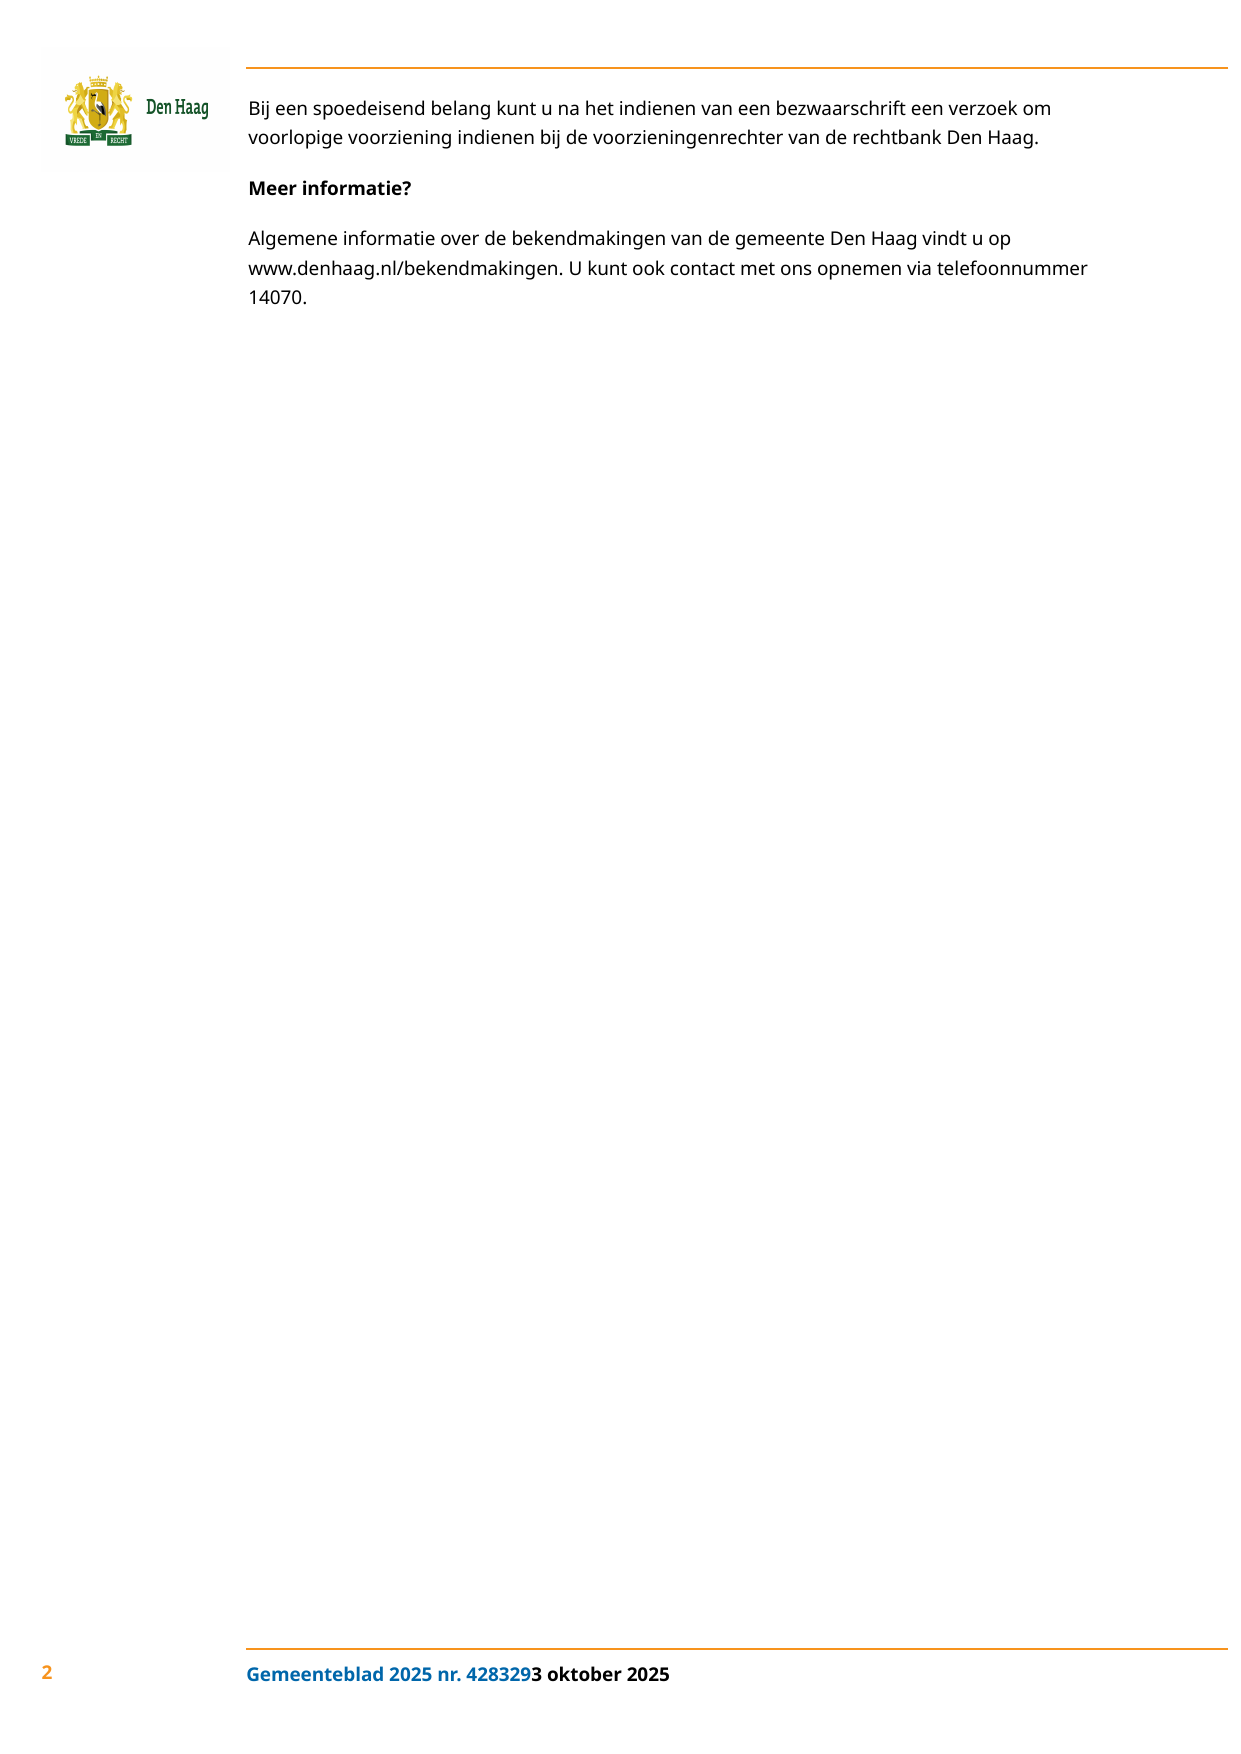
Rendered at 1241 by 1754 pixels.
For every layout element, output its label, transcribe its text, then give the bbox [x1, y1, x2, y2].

text Algemene informatie over de bekendmakingen van de gemeente Den Haag vindt u op www.denhaag.nl/bekendmakingen. U kunt ook contact met ons opnemen via telefoonnummer 14070. [248, 225, 1152, 310]
picture [41, 47, 231, 172]
text Meer informatie? [248, 175, 1152, 201]
text Bij een spoedeisend belang kunt u na het indienen van een bezwaarschrift een verzoek om voorlopige voorziening indienen bij de voorzieningenrechter van de rechtbank Den Haag. [248, 95, 1152, 150]
